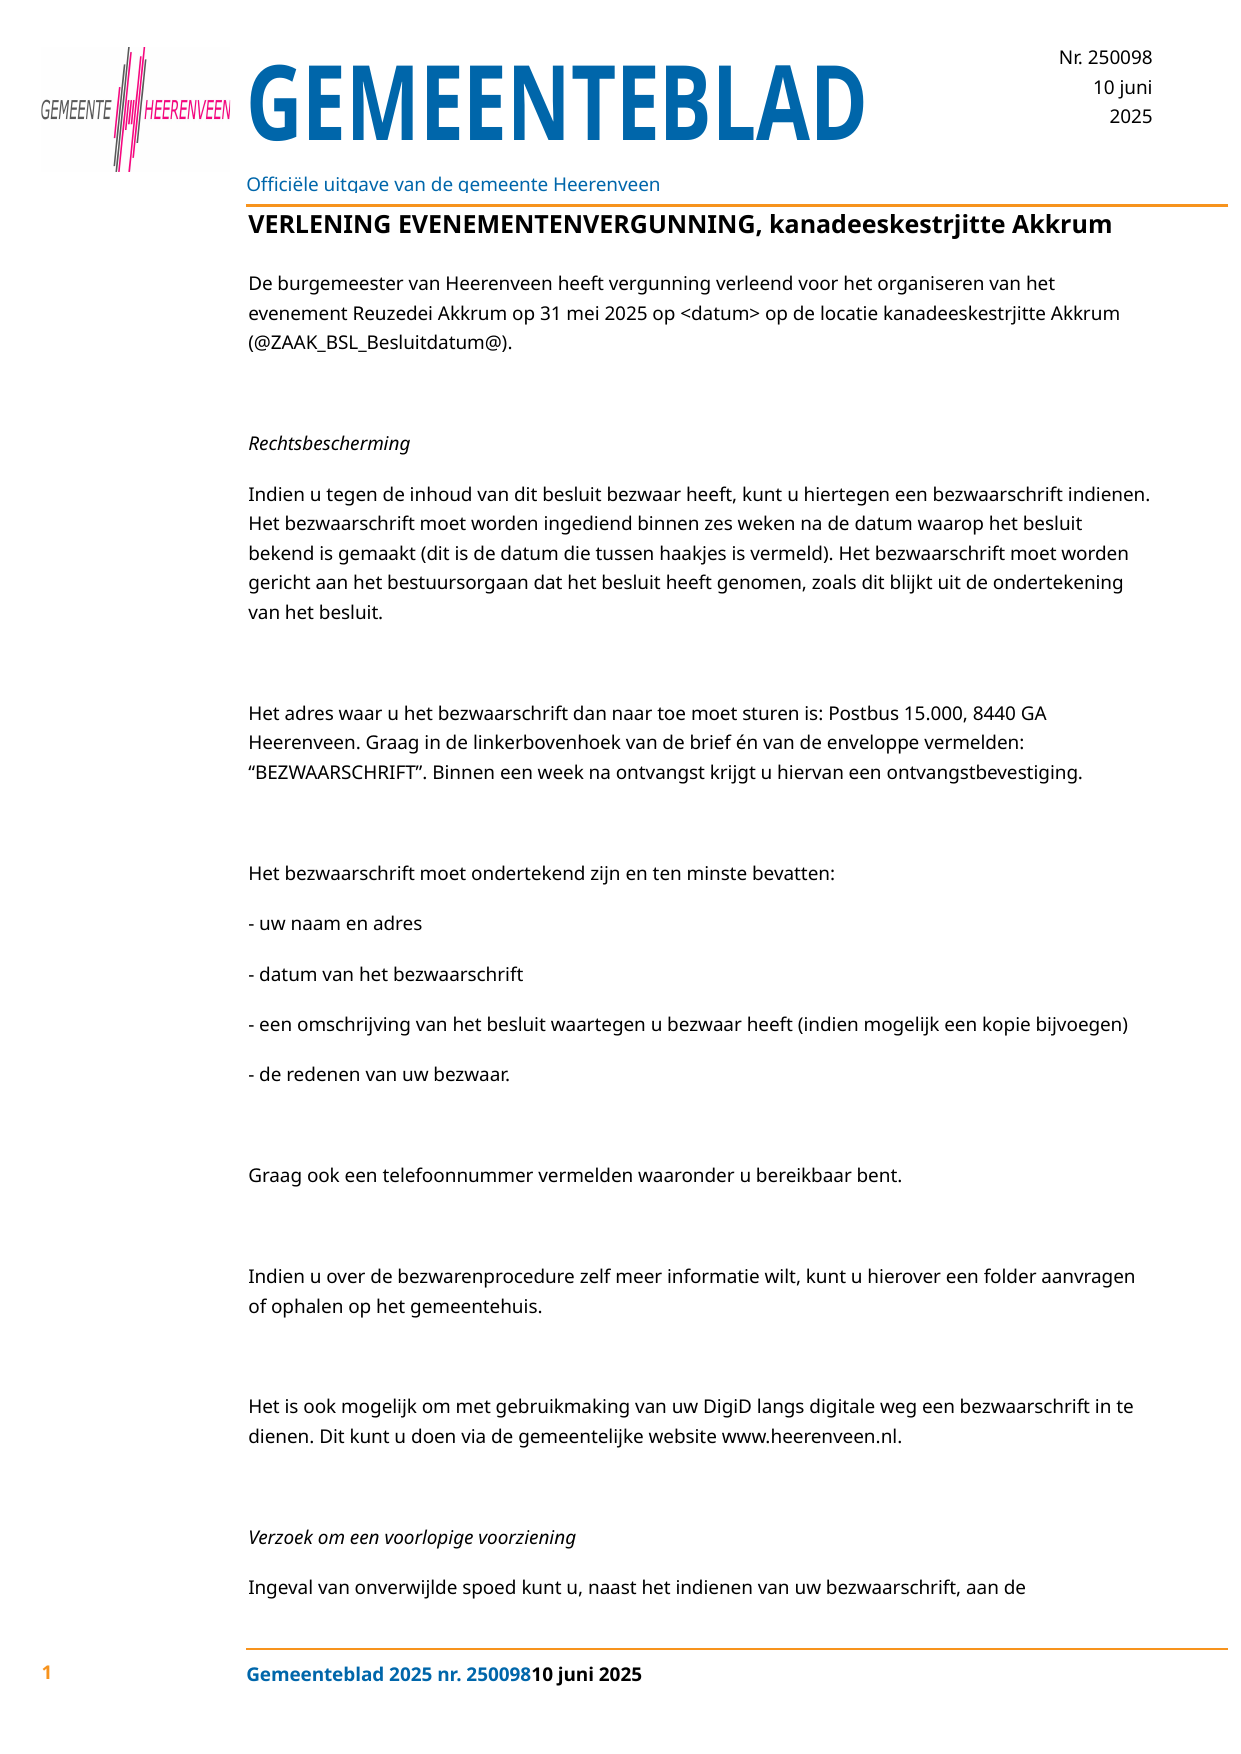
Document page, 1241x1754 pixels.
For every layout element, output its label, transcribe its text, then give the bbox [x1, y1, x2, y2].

text - een omschrijving van het besluit waartegen u bezwaar heeft (indien mogelijk een kopie bijvoegen) [248, 1011, 1152, 1037]
text - uw naam en adres [248, 910, 1152, 936]
picture [41, 47, 231, 172]
text Rechtsbescherming [248, 430, 1152, 456]
text Indien u tegen de inhoud van dit besluit bezwaar heeft, kunt u hiertegen een bezwaarschrift indienen. Het bezwaarschrift moet worden ingediend binnen zes weken na de datum waarop het besluit bekend is gemaakt (dit is de datum die tussen haakjes is vermeld). Het bezwaarschrift moet worden gericht aan het bestuursorgaan dat het besluit heeft genomen, zoals dit blijkt uit de ondertekening van het besluit. [248, 481, 1152, 625]
text Verzoek om een voorlopige voorziening [248, 1524, 1152, 1550]
text Graag ook een telefoonnummer vermelden waaronder u bereikbaar bent. [248, 1162, 1152, 1188]
text Indien u over de bezwarenprocedure zelf meer informatie wilt, kunt u hierover een folder aanvragen of ophalen op het gemeentehuis. [248, 1263, 1152, 1318]
text Het bezwaarschrift moet ondertekend zijn en ten minste bevatten: [248, 860, 1152, 886]
text - de redenen van uw bezwaar. [248, 1062, 1152, 1087]
text De burgemeester van Heerenveen heeft vergunning verleend voor het organiseren van het evenement Reuzedei Akkrum op 31 mei 2025 op <datum> op de locatie kanadeeskestrjitte Akkrum (@ZAAK_BSL_Besluitdatum@). [248, 270, 1152, 355]
text Het is ook mogelijk om met gebruikmaking van uw DigiD langs digitale weg een bezwaarschrift in te dienen. Dit kunt u doen via de gemeentelijke website www.heerenveen.nl. [248, 1394, 1152, 1449]
text - datum van het bezwaarschrift [248, 961, 1152, 986]
text Ingeval van onverwijlde spoed kunt u, naast het indienen van uw bezwaarschrift, aan de [248, 1574, 1152, 1600]
text Het adres waar u het bezwaarschrift dan naar toe moet sturen is: Postbus 15.000, 8440 GA Heerenveen. Graag in de linkerbovenhoek van de brief én van de enveloppe vermelden: “BEZWAARSCHRIFT”. Binnen een week na ontvangst krijgt u hiervan een ontvangstbevestiging. [248, 700, 1152, 785]
text VERLENING EVENEMENTENVERGUNNING, kanadeeskestrjitte Akkrum [248, 207, 1152, 241]
